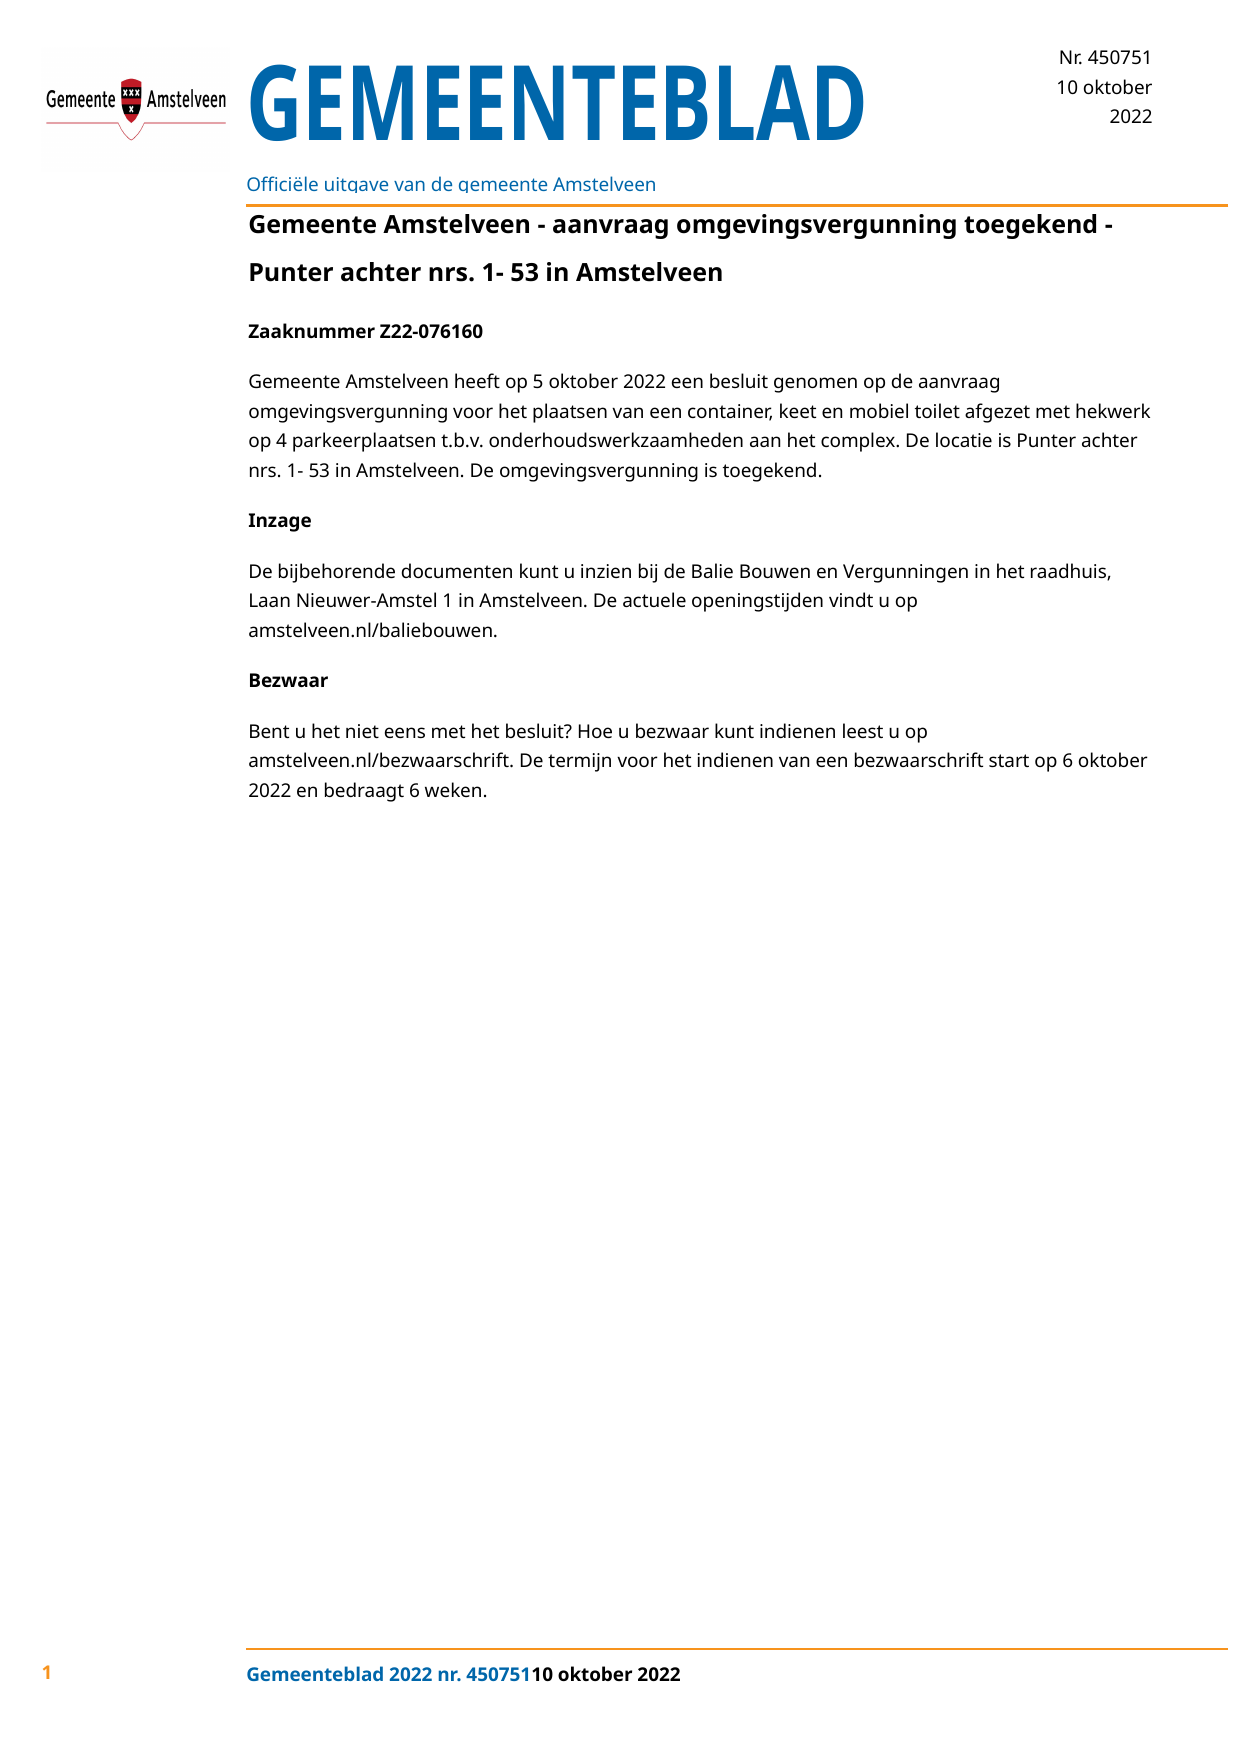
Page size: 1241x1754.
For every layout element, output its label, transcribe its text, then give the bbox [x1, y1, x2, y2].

text Bent u het niet eens met het besluit? Hoe u bezwaar kunt indienen leest u op amstelveen.nl/bezwaarschrift. De termijn voor het indienen van een bezwaarschrift start op 6 oktober 2022 en bedraagt 6 weken. [248, 718, 1152, 803]
text Zaaknummer Z22-076160 [248, 318, 1152, 344]
text Inzage [248, 507, 1152, 533]
text Gemeente Amstelveen - aanvraag omgevingsvergunning toegekend - Punter achter nrs. 1- 53 in Amstelveen [248, 207, 1152, 288]
text Gemeente Amstelveen heeft op 5 oktober 2022 een besluit genomen op de aanvraag omgevingsvergunning voor het plaatsen van een container, keet en mobiel toilet afgezet met hekwerk op 4 parkeerplaatsen t.b.v. onderhoudswerkzaamheden aan het complex. De locatie is Punter achter nrs. 1- 53 in Amstelveen. De omgevingsvergunning is toegekend. [248, 368, 1152, 483]
picture [41, 47, 231, 172]
text Bezwaar [248, 667, 1152, 693]
text De bijbehorende documenten kunt u inzien bij de Balie Bouwen en Vergunningen in het raadhuis, Laan Nieuwer-Amstel 1 in Amstelveen. De actuele openingstijden vindt u op amstelveen.nl/baliebouwen. [248, 558, 1152, 643]
